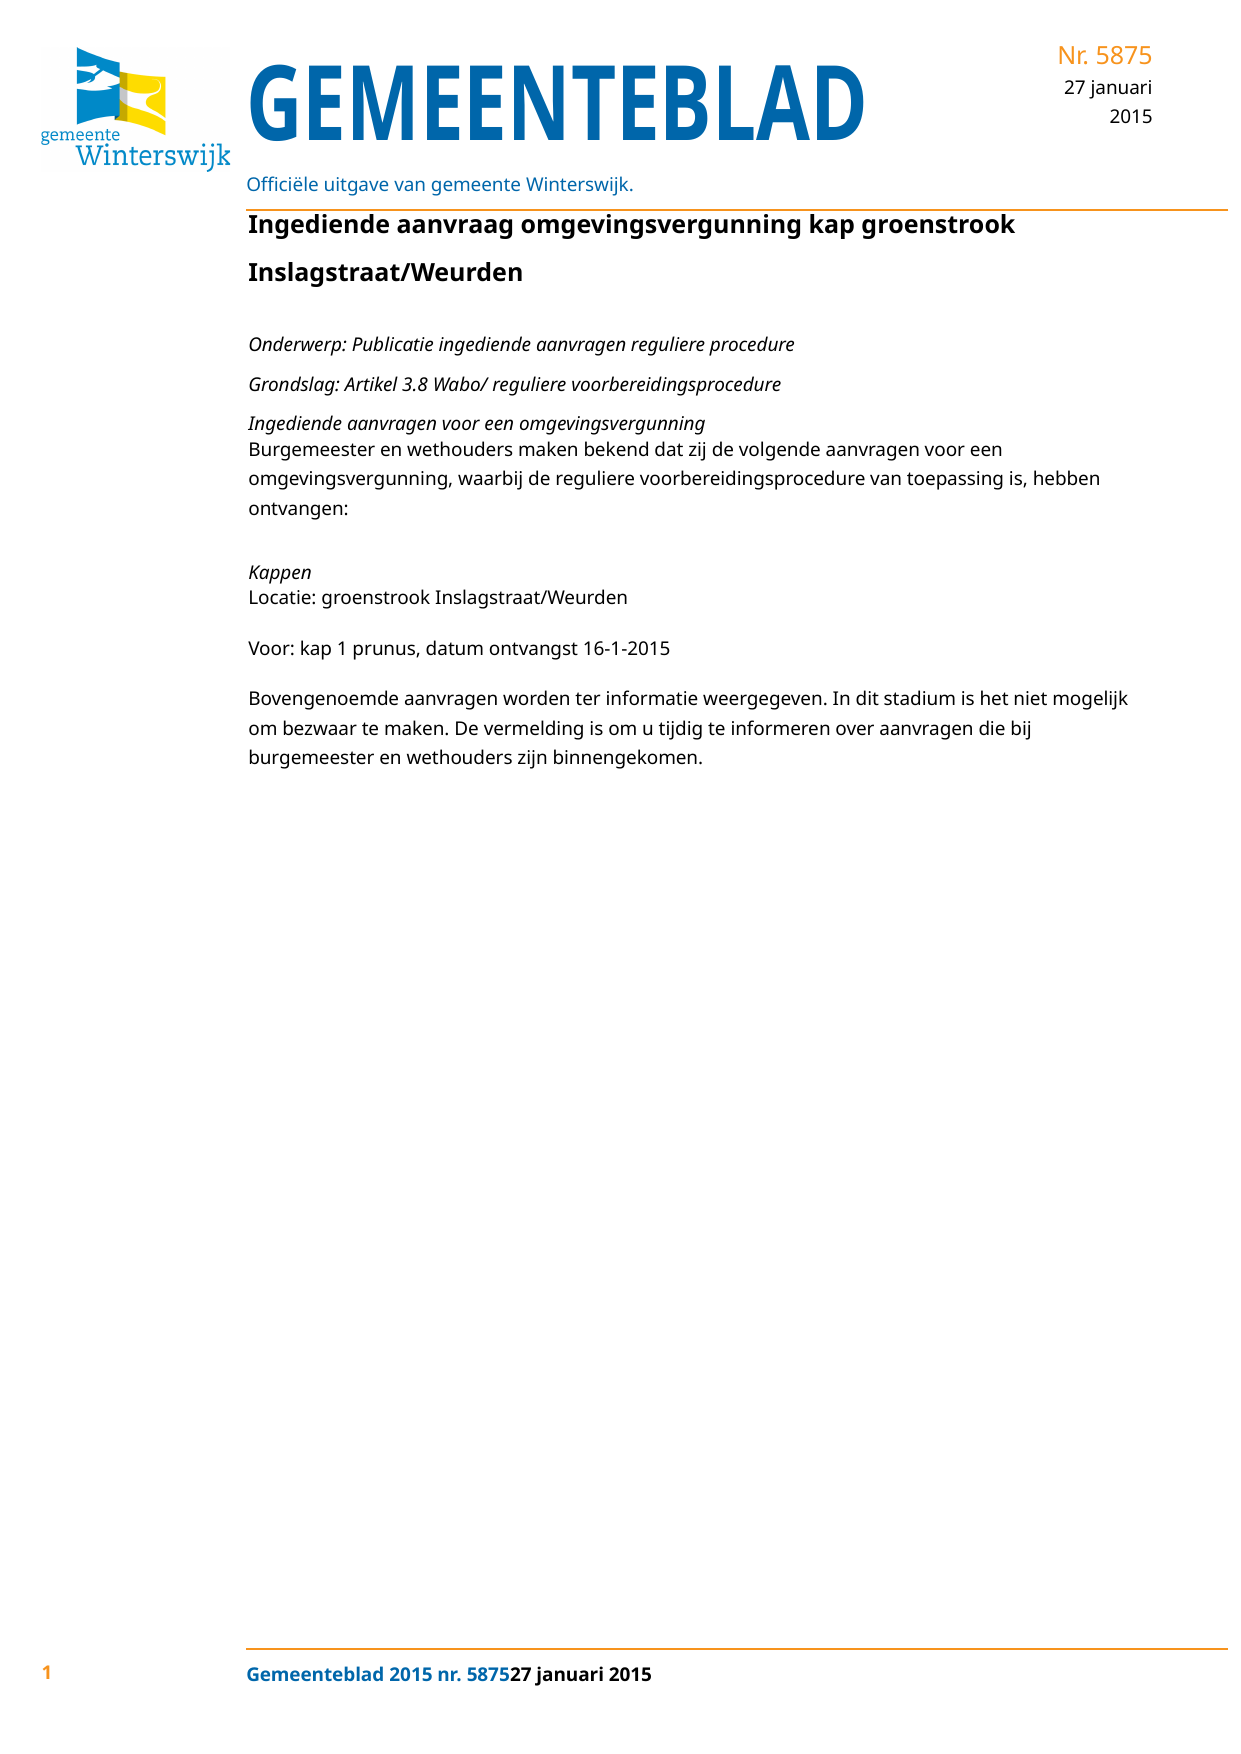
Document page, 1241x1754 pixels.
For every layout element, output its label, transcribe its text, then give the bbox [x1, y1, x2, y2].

text Locatie: groenstrook Inslagstraat/Weurden [248, 584, 1152, 610]
text Onderwerp: Publicatie ingediende aanvragen reguliere procedure [248, 331, 1152, 357]
text Kappen [248, 559, 1152, 584]
picture [225, 153, 231, 162]
picture [41, 47, 231, 172]
text Ingediende aanvragen voor een omgevingsvergunning [248, 410, 1152, 436]
text Ingediende aanvraag omgevingsvergunning kap groenstrook Inslagstraat/Weurden [248, 211, 1152, 288]
text Bovengenoemde aanvragen worden ter informatie weergegeven. In dit stadium is het niet mogelijk om bezwaar te maken. De vermelding is om u tijdig te informeren over aanvragen die bij burgemeester en wethouders zijn binnengekomen. [248, 685, 1152, 770]
text Voor: kap 1 prunus, datum ontvangst 16-1-2015 [248, 635, 1152, 661]
text Burgemeester en wethouders maken bekend dat zij de volgende aanvragen voor een omgevingsvergunning, waarbij de reguliere voorbereidingsprocedure van toepassing is, hebben ontvangen: [248, 436, 1152, 521]
text Grondslag: Artikel 3.8 Wabo/ reguliere voorbereidingsprocedure [248, 371, 1152, 396]
